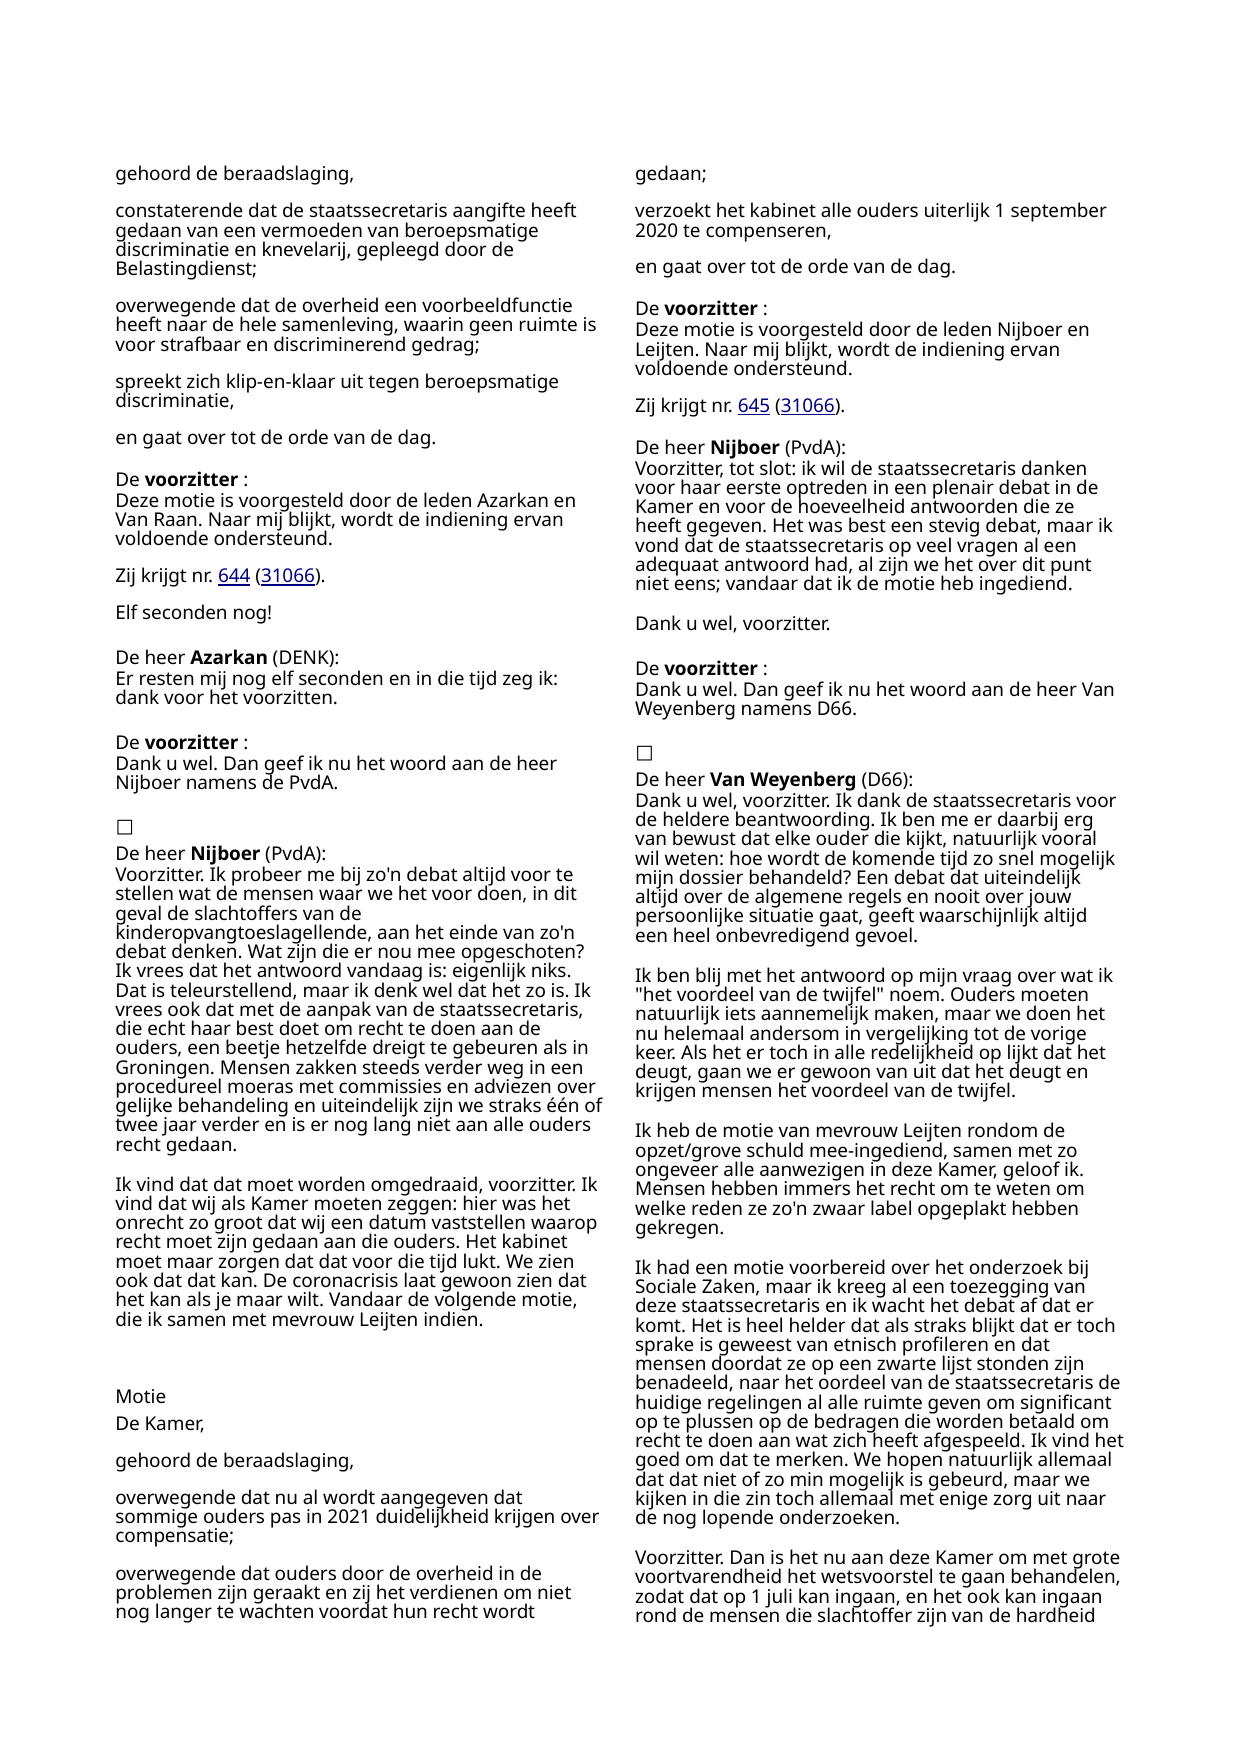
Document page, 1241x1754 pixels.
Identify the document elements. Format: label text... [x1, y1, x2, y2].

text Zij krijgt nr. 645 (31066). [635, 397, 1125, 416]
text De heer Azarkan (DENK): [115, 644, 605, 670]
text gehoord de beraadslaging, [115, 165, 605, 184]
text Motie [115, 1383, 605, 1409]
text Voorzitter. Ik probeer me bij zo'n debat altijd voor te stellen wat de mensen waar we het voor doen, in dit geval de slachtoffers van de kinderopvangtoeslagellende, aan het einde van zo'n debat denken. Wat zijn die er nou mee opgeschoten? Ik vrees dat het antwoord vandaag is: eigenlijk niks. Dat is teleurstellend, maar ik denk wel dat het zo is. Ik vrees ook dat met de aanpak van de staatssecretaris, die echt haar best doet om recht te doen aan de ouders, een beetje hetzelfde dreigt te gebeuren als in Groningen. Mensen zakken steeds verder weg in een procedureel moeras met commissies en adviezen over gelijke behandeling en uiteindelijk zijn we straks één of twee jaar verder en is er nog lang niet aan alle ouders recht gedaan. [115, 866, 605, 1155]
text Dank u wel. Dan geef ik nu het woord aan de heer Nijboer namens de PvdA. [115, 755, 605, 794]
text Voorzitter. Dan is het nu aan deze Kamer om met grote voortvarendheid het wetsvoorstel te gaan behandelen, zodat dat op 1 juli kan ingaan, en het ook kan ingaan rond de mensen die slachtoffer zijn van de hardheid [635, 1549, 1125, 1626]
text gedaan; [635, 165, 1125, 184]
text Deze motie is voorgesteld door de leden Azarkan en Van Raan. Naar mij blijkt, wordt de indiening ervan voldoende ondersteund. [115, 492, 605, 549]
text Zij krijgt nr. 644 (31066). [115, 567, 605, 586]
text constaterende dat de staatssecretaris aangifte heeft gedaan van een vermoeden van beroepsmatige discriminatie en knevelarij, gepleegd door de Belastingdienst; [115, 202, 605, 279]
text De Kamer, [115, 1415, 605, 1434]
text Dank u wel, voorzitter. Ik dank de staatssecretaris voor de heldere beantwoording. Ik ben me er daarbij erg van bewust dat elke ouder die kijkt, natuurlijk vooral wil weten: hoe wordt de komende tijd zo snel mogelijk mijn dossier behandeld? Een debat dat uiteindelijk altijd over de algemene regels en nooit over jouw persoonlijke situatie gaat, geeft waarschijnlijk altijd een heel onbevredigend gevoel. [635, 792, 1125, 946]
text overwegende dat nu al wordt aangegeven dat sommige ouders pas in 2021 duidelijkheid krijgen over compensatie; [115, 1489, 605, 1547]
text De heer Nijboer (PvdA): [115, 840, 605, 866]
text Ik had een motie voorbereid over het onderzoek bij Sociale Zaken, maar ik kreeg al een toezegging van deze staatssecretaris en ik wacht het debat af dat er komt. Het is heel helder dat als straks blijkt dat er toch sprake is geweest van etnisch profileren en dat mensen doordat ze op een zwarte lijst stonden zijn benadeeld, naar het oordeel van de staatssecretaris de huidige regelingen al alle ruimte geven om significant op te plussen op de bedragen die worden betaald om recht te doen aan wat zich heeft afgespeeld. Ik vind het goed om dat te merken. We hopen natuurlijk allemaal dat dat niet of zo min mogelijk is gebeurd, maar we kijken in die zin toch allemaal met enige zorg uit naar de nog lopende onderzoeken. [635, 1259, 1125, 1528]
text Dank u wel. Dan geef ik nu het woord aan de heer Van Weyenberg namens D66. [635, 681, 1125, 719]
text De voorzitter : [115, 729, 605, 755]
text Deze motie is voorgesteld door de leden Nijboer en Leijten. Naar mij blijkt, wordt de indiening ervan voldoende ondersteund. [635, 321, 1125, 379]
text De heer Nijboer (PvdA): [635, 434, 1125, 459]
text ⬜ [635, 740, 1125, 766]
text ⬜ [115, 814, 605, 840]
text De voorzitter : [635, 296, 1125, 321]
text Dank u wel, voorzitter. [635, 615, 1125, 634]
text en gaat over tot de orde van de dag. [635, 258, 1125, 278]
text overwegende dat ouders door de overheid in de problemen zijn geraakt en zij het verdienen om niet nog langer te wachten voordat hun recht wordt [115, 1564, 605, 1622]
text De voorzitter : [115, 466, 605, 492]
text overwegende dat de overheid een voorbeeldfunctie heeft naar de hele samenleving, waarin geen ruimte is voor strafbaar en discriminerend gedrag; [115, 297, 605, 355]
text De voorzitter : [635, 655, 1125, 681]
text Ik heb de motie van mevrouw Leijten rondom de opzet/grove schuld mee-ingediend, samen met zo ongeveer alle aanwezigen in deze Kamer, geloof ik. Mensen hebben immers het recht om te weten om welke reden ze zo'n zwaar label opgeplakt hebben gekregen. [635, 1122, 1125, 1238]
text Voorzitter, tot slot: ik wil de staatssecretaris danken voor haar eerste optreden in een plenair debat in de Kamer en voor de hoeveelheid antwoorden die ze heeft gegeven. Het was best een stevig debat, maar ik vond dat de staatssecretaris op veel vragen al een adequaat antwoord had, al zijn we het over dit punt niet eens; vandaar dat ik de motie heb ingediend. [635, 459, 1125, 594]
text De heer Van Weyenberg (D66): [635, 766, 1125, 792]
text Ik vind dat dat moet worden omgedraaid, voorzitter. Ik vind dat wij als Kamer moeten zeggen: hier was het onrecht zo groot dat wij een datum vaststellen waarop recht moet zijn gedaan aan die ouders. Het kabinet moet maar zorgen dat dat voor die tijd lukt. We zien ook dat dat kan. De coronacrisis laat gewoon zien dat het kan als je maar wilt. Vandaar de volgende motie, die ik samen met mevrouw Leijten indien. [115, 1176, 605, 1330]
text Er resten mij nog elf seconden en in die tijd zeg ik: dank voor het voorzitten. [115, 670, 605, 708]
text en gaat over tot de orde van de dag. [115, 429, 605, 448]
text Ik ben blij met het antwoord op mijn vraag over wat ik "het voordeel van de twijfel" noem. Ouders moeten natuurlijk iets aannemelijk maken, maar we doen het nu helemaal andersom in vergelijking tot de vorige keer. Als het er toch in alle redelijkheid op lijkt dat het deugt, gaan we er gewoon van uit dat het deugt en krijgen mensen het voordeel van de twijfel. [635, 967, 1125, 1102]
text verzoekt het kabinet alle ouders uiterlijk 1 september 2020 te compenseren, [635, 202, 1125, 241]
text spreekt zich klip-en-klaar uit tegen beroepsmatige discriminatie, [115, 373, 605, 411]
text Elf seconden nog! [115, 604, 605, 623]
text gehoord de beraadslaging, [115, 1452, 605, 1471]
